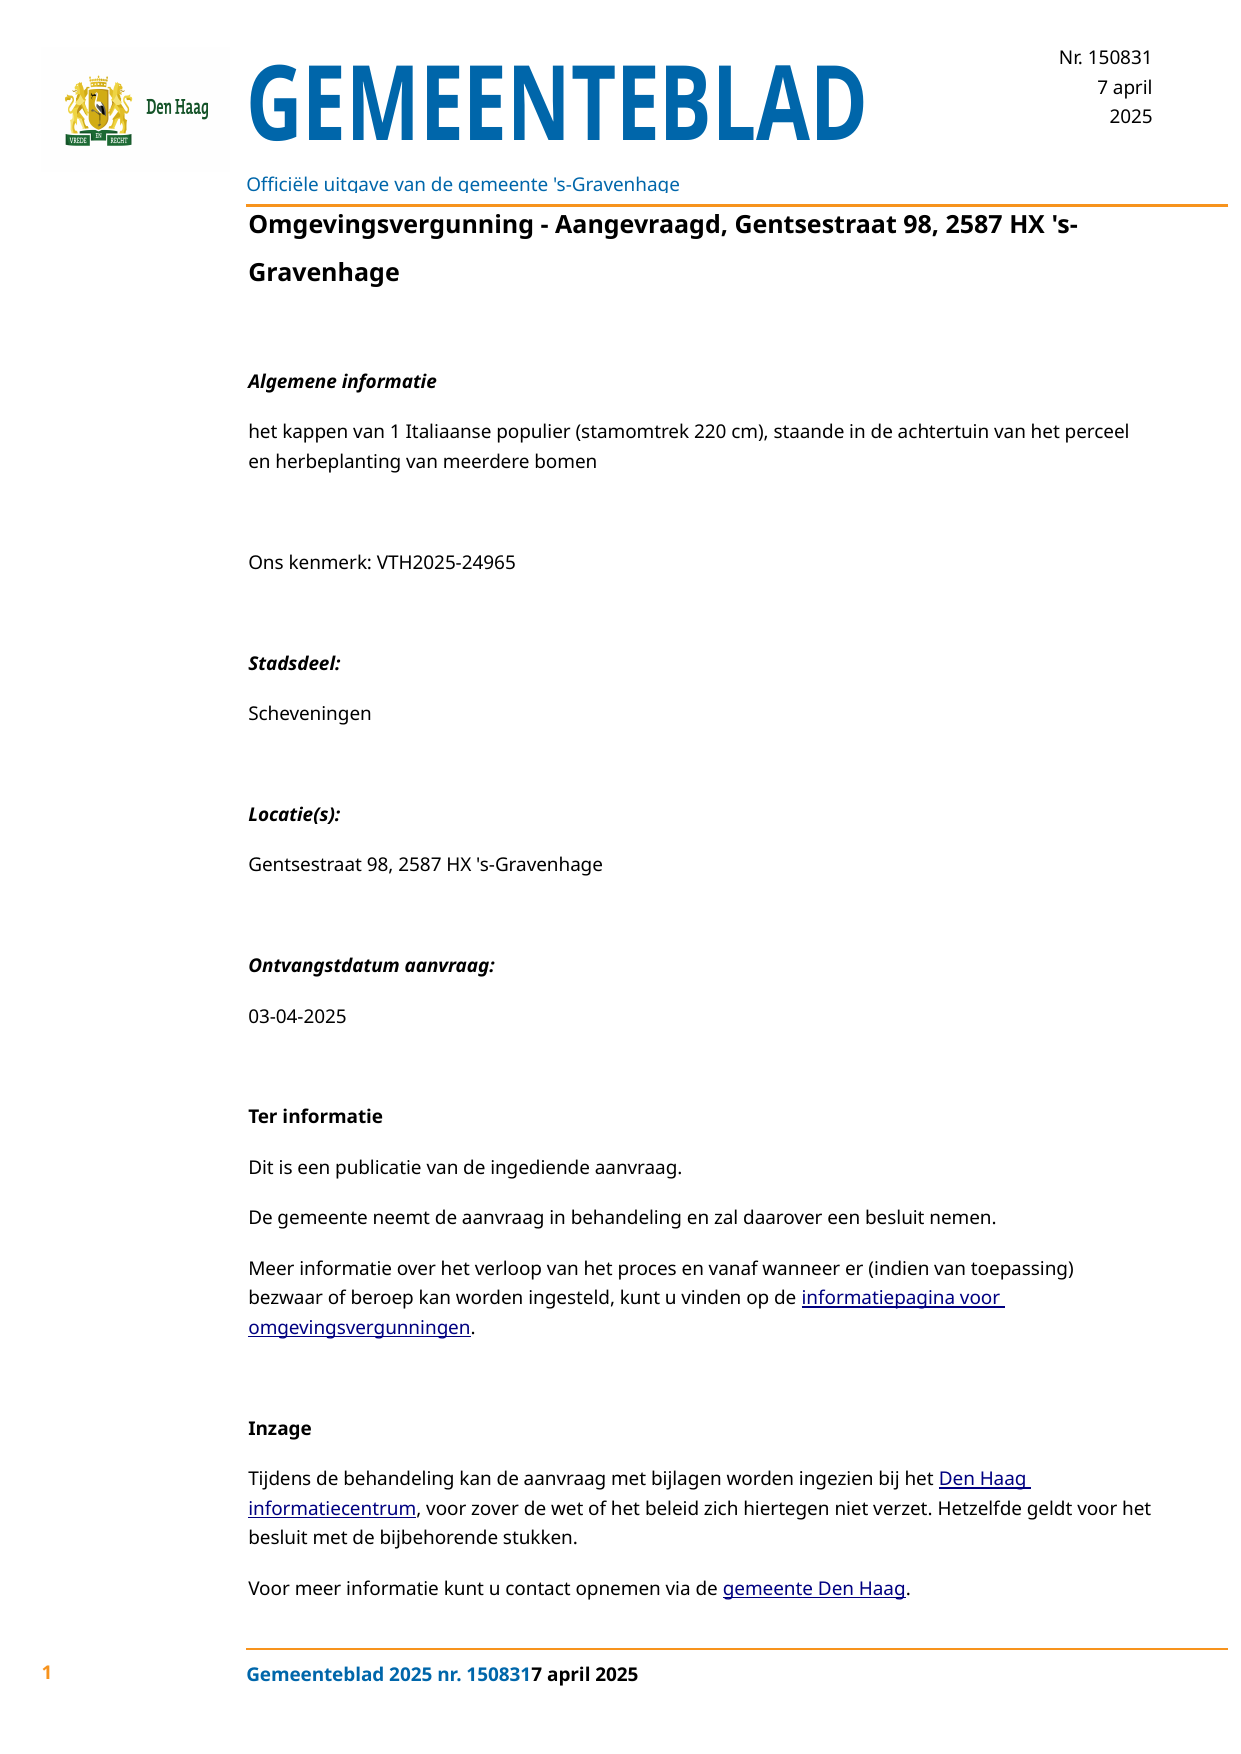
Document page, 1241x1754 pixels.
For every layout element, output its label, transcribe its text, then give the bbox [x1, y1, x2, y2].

text De gemeente neemt de aanvraag in behandeling en zal daarover een besluit nemen. [248, 1204, 1152, 1230]
text Ontvangstdatum aanvraag: [248, 952, 1152, 978]
text Locatie(s): [248, 801, 1152, 827]
text Tijdens de behandeling kan de aanvraag met bijlagen worden ingezien bij het Den Haag informatiecentrum, voor zover de wet of het beleid zich hiertegen niet verzet. Hetzelfde geldt voor het besluit met de bijbehorende stukken. [248, 1465, 1152, 1550]
text Gentsestraat 98, 2587 HX 's-Gravenhage [248, 852, 1152, 877]
text Ter informatie [248, 1104, 1152, 1129]
text Ons kenmerk: VTH2025-24965 [248, 549, 1152, 575]
picture [41, 47, 231, 172]
text Omgevingsvergunning - Aangevraagd, Gentsestraat 98, 2587 HX 's-Gravenhage [248, 207, 1152, 288]
text 03-04-2025 [248, 1003, 1152, 1029]
text Voor meer informatie kunt u contact opnemen via de gemeente Den Haag. [248, 1575, 1152, 1601]
text Algemene informatie [248, 368, 1152, 394]
text het kappen van 1 Italiaanse populier (stamomtrek 220 cm), staande in de achtertuin van het perceel en herbeplanting van meerdere bomen [248, 419, 1152, 474]
text Stadsdeel: [248, 650, 1152, 676]
text Meer informatie over het verloop van het proces en vanaf wanneer er (indien van toepassing) bezwaar of beroep kan worden ingesteld, kunt u vinden op de informatiepagina voor omgevingsvergunningen. [248, 1255, 1152, 1340]
text Inzage [248, 1415, 1152, 1441]
text Dit is een publicatie van de ingediende aanvraag. [248, 1154, 1152, 1180]
text Scheveningen [248, 700, 1152, 726]
